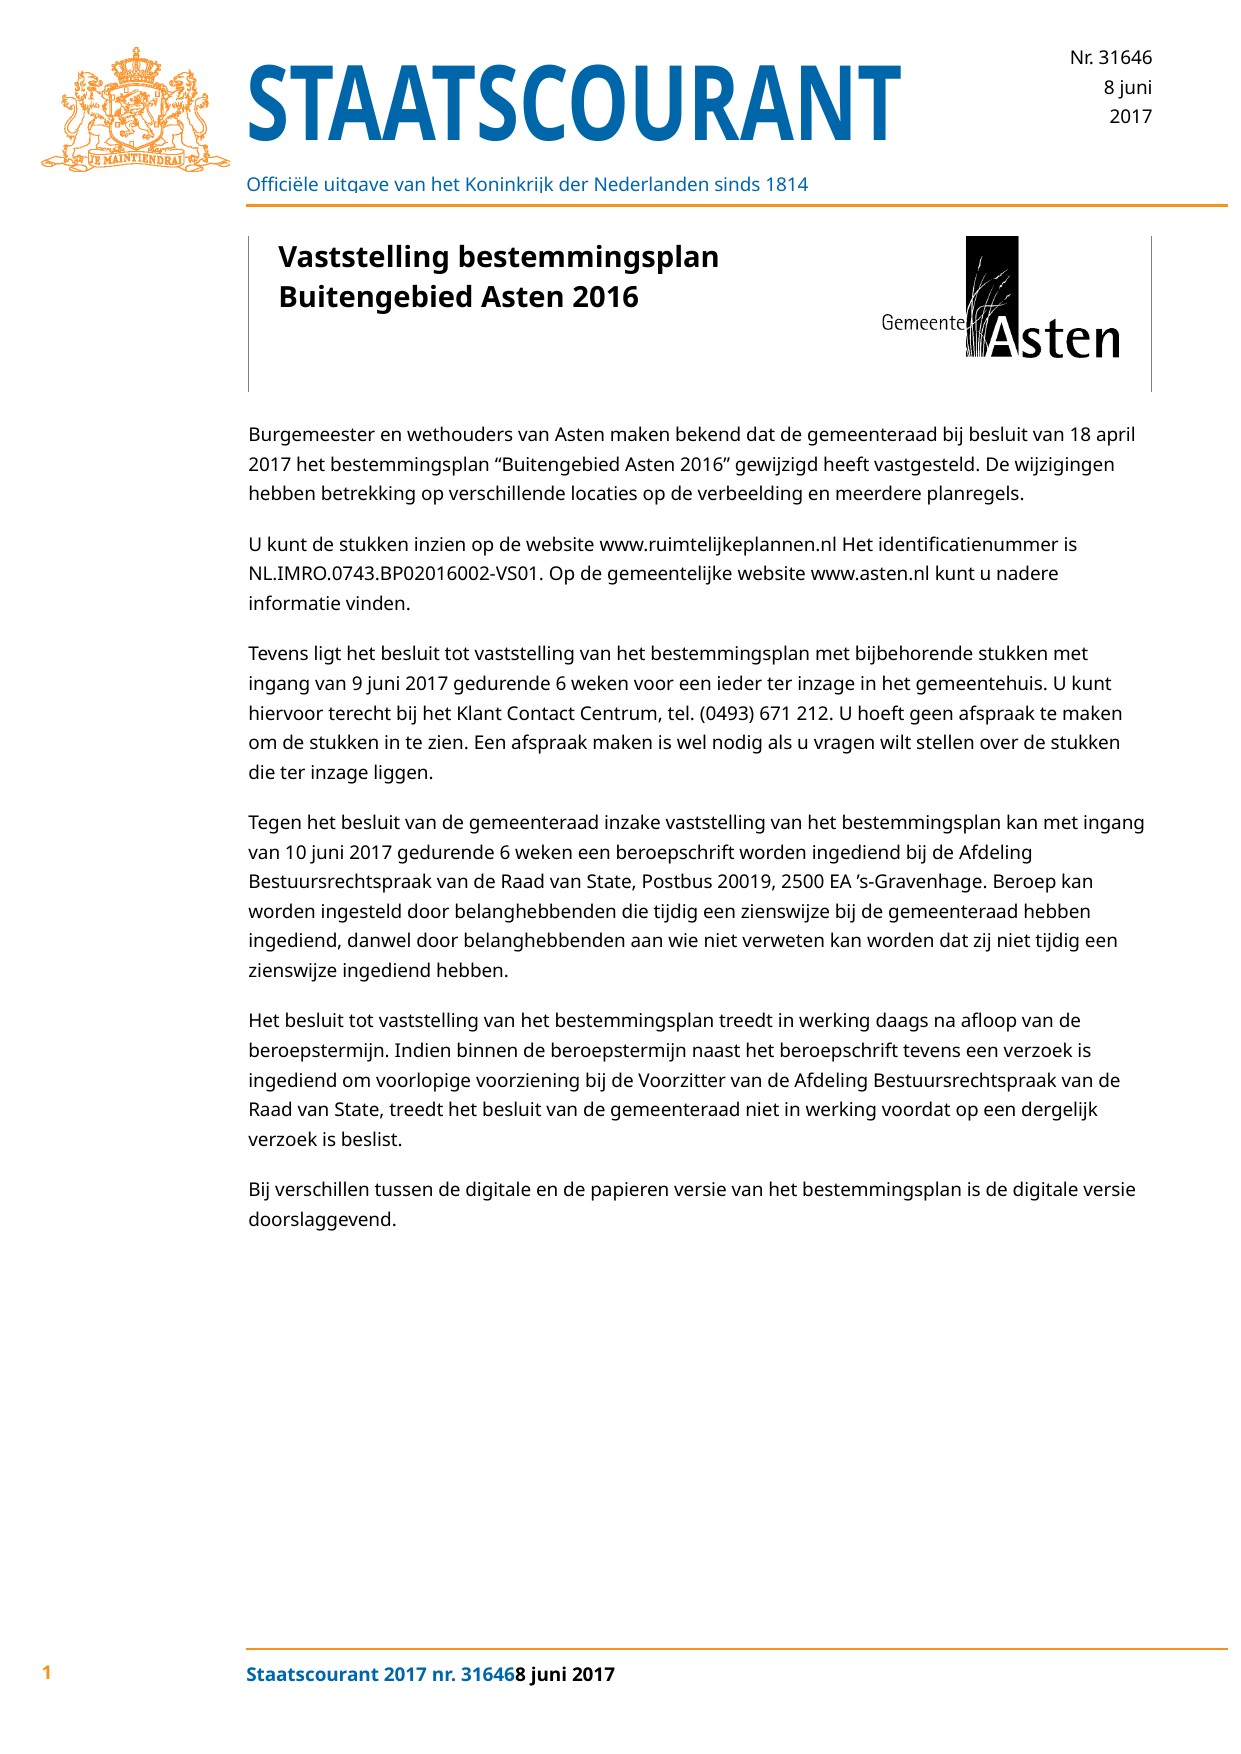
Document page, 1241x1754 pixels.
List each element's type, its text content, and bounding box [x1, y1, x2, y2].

picture [882, 236, 1119, 367]
text U kunt de stukken inzien op de website www.ruimtelijkeplannen.nl Het identificatienummer is NL.IMRO.0743.BP02016002-VS01. Op de gemeentelijke website www.asten.nl kunt u nadere informatie vinden. [248, 531, 1152, 616]
picture [41, 47, 231, 172]
table_header [850, 236, 1151, 392]
text Bij verschillen tussen de digitale en de papieren versie van het bestemmingsplan is de digitale versie doorslaggevend. [248, 1176, 1152, 1232]
text Het besluit tot vaststelling van het bestemmingsplan treedt in werking daags na afloop van de beroepstermijn. Indien binnen de beroepstermijn naast het beroepschrift tevens een verzoek is ingediend om voorlopige voorziening bij de Voorzitter van de Afdeling Bestuursrechtspraak van de Raad van State, treedt het besluit van de gemeenteraad niet in werking voordat op een dergelijk verzoek is beslist. [248, 1008, 1152, 1152]
text Tevens ligt het besluit tot vaststelling van het bestemmingsplan met bijbehorende stukken met ingang van 9 juni 2017 gedurende 6 weken voor een ieder ter inzage in het gemeentehuis. U kunt hiervoor terecht bij het Klant Contact Centrum, tel. (0493) 671 212. U hoeft geen afspraak te maken om de stukken in te zien. Een afspraak maken is wel nodig als u vragen wilt stellen over de stukken die ter inzage liggen. [248, 641, 1152, 784]
text Burgemeester en wethouders van Asten maken bekend dat de gemeenteraad bij besluit van 18 april 2017 het bestemmingsplan “Buitengebied Asten 2016” gewijzigd heeft vastgesteld. De wijzigingen hebben betrekking op verschillende locaties op de verbeelding en meerdere planregels. [248, 421, 1152, 506]
table_header Vaststelling bestemmingsplan Buitengebied Asten 2016 [249, 236, 850, 392]
text Tegen het besluit van de gemeenteraad inzake vaststelling van het bestemmingsplan kan met ingang van 10 juni 2017 gedurende 6 weken een beroepschrift worden ingediend bij de Afdeling Bestuursrechtspraak van de Raad van State, Postbus 20019, 2500 EA ’s-Gravenhage. Beroep kan worden ingesteld door belanghebbenden die tijdig een zienswijze bij de gemeenteraad hebben ingediend, danwel door belanghebbenden aan wie niet verweten kan worden dat zij niet tijdig een zienswijze ingediend hebben. [248, 809, 1152, 983]
